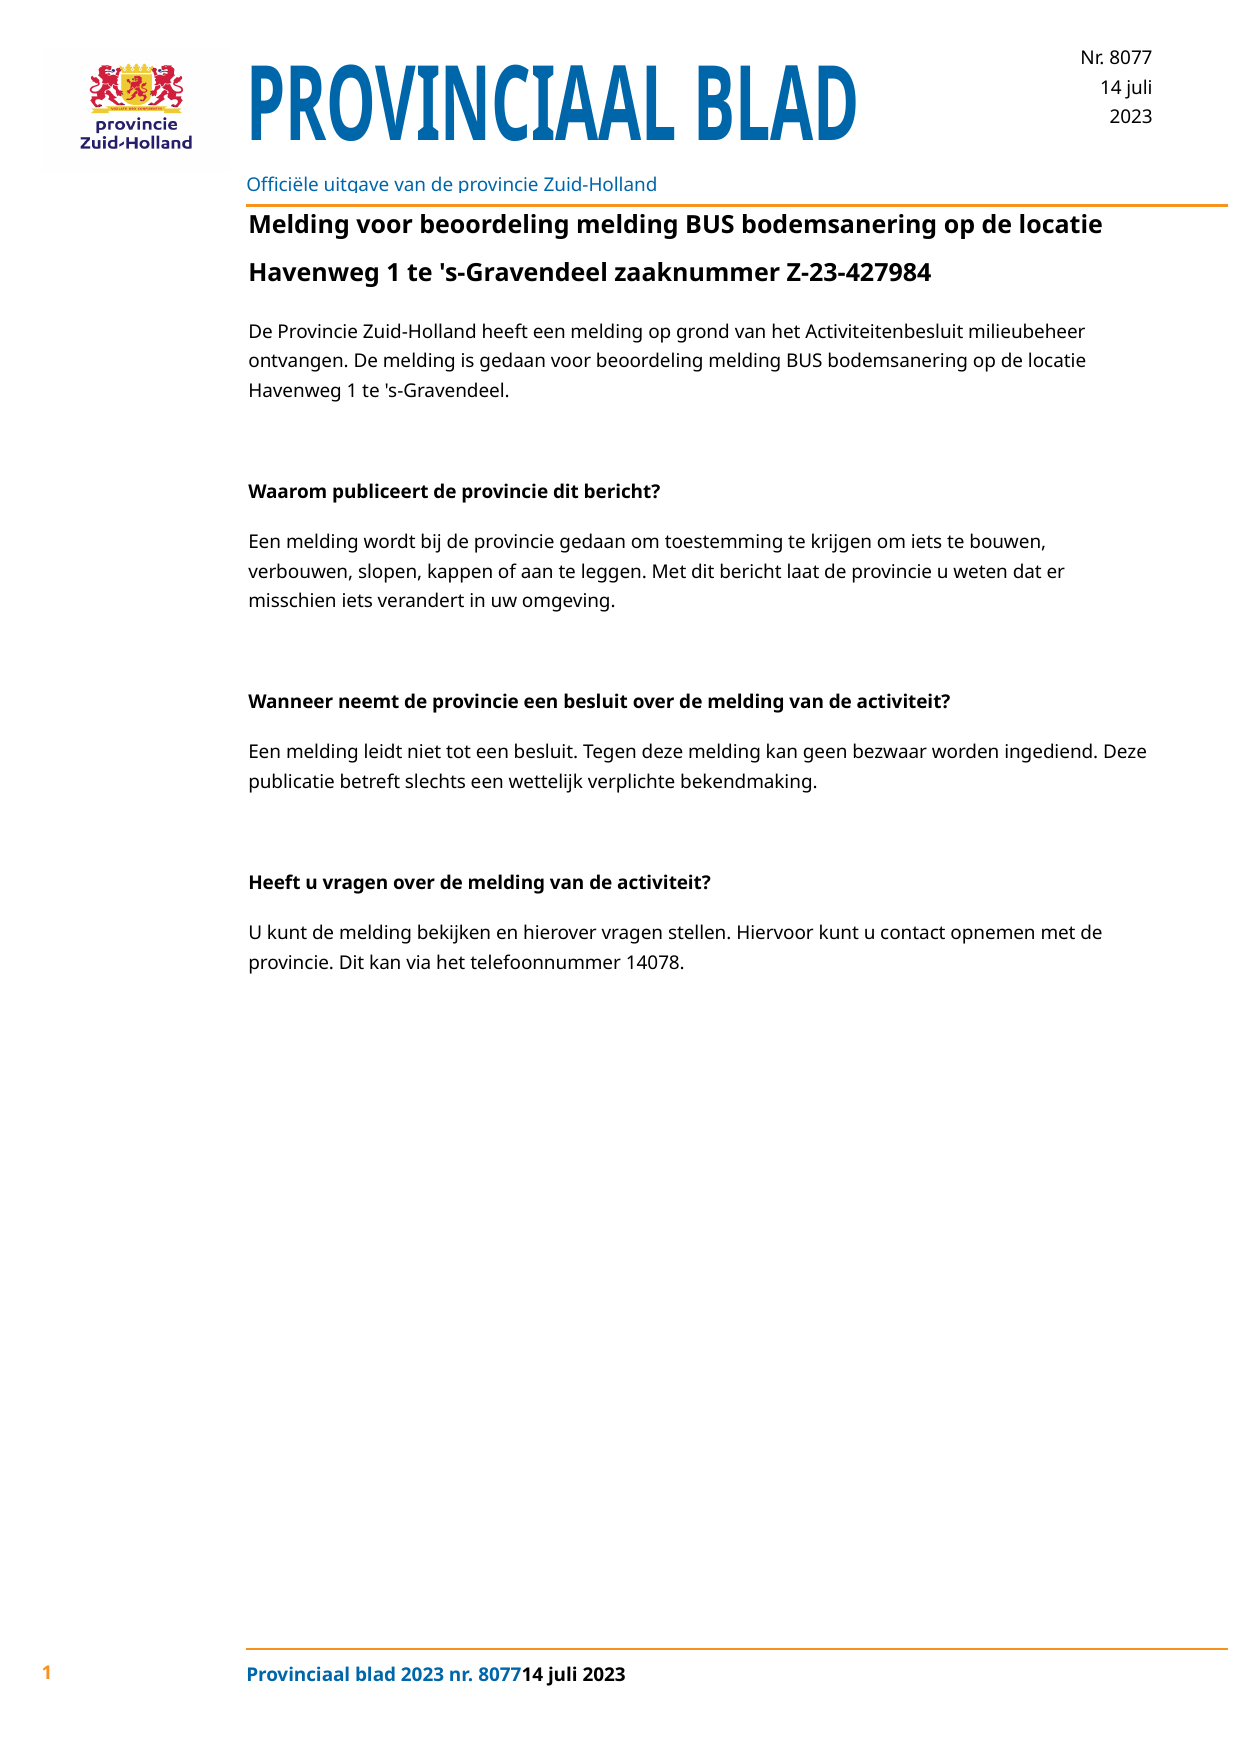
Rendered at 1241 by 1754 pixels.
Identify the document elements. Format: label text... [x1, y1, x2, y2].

text Wanneer neemt de provincie een besluit over de melding van de activiteit? [248, 688, 1152, 714]
picture [41, 47, 231, 172]
text Een melding leidt niet tot een besluit. Tegen deze melding kan geen bezwaar worden ingediend. Deze publicatie betreft slechts een wettelijk verplichte bekendmaking. [248, 739, 1152, 794]
text Waarom publiceert de provincie dit bericht? [248, 478, 1152, 504]
text De Provincie Zuid-Holland heeft een melding op grond van het Activiteitenbesluit milieubeheer ontvangen. De melding is gedaan voor beoordeling melding BUS bodemsanering op de locatie Havenweg 1 te 's-Gravendeel. [248, 318, 1152, 403]
text Een melding wordt bij de provincie gedaan om toestemming te krijgen om iets te bouwen, verbouwen, slopen, kappen of aan te leggen. Met dit bericht laat de provincie u weten dat er misschien iets verandert in uw omgeving. [248, 528, 1152, 613]
text Melding voor beoordeling melding BUS bodemsanering op de locatie Havenweg 1 te 's-Gravendeel zaaknummer Z-23-427984 [248, 207, 1152, 288]
text U kunt de melding bekijken en hierover vragen stellen. Hiervoor kunt u contact opnemen met de provincie. Dit kan via het telefoonnummer 14078. [248, 919, 1152, 975]
text Heeft u vragen over de melding van de activiteit? [248, 869, 1152, 895]
